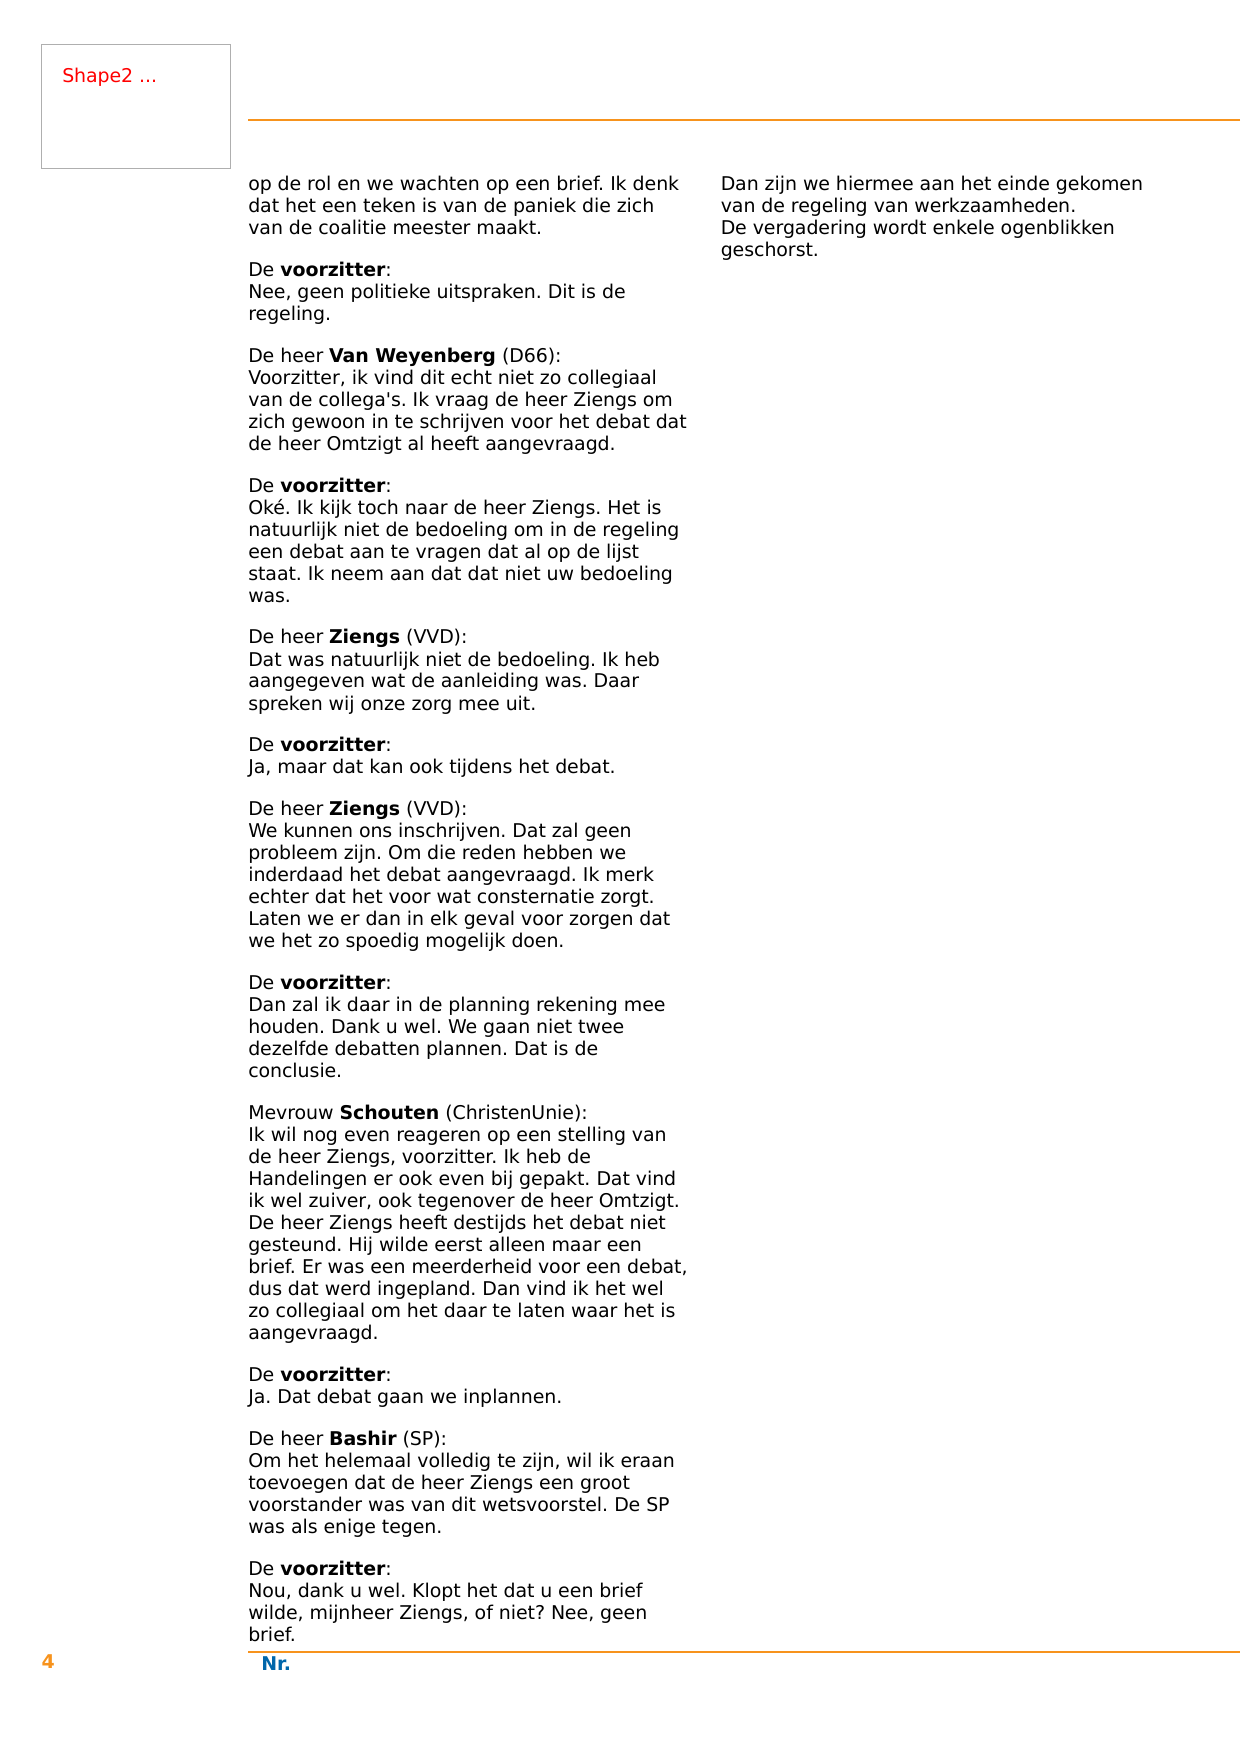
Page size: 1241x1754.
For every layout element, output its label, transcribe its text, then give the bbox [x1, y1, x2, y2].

text Om het helemaal volledig te zijn, wil ik eraan toevoegen dat de heer Ziengs een groot voorstander was van dit wetsvoorstel. De SP was als enige tegen. [248, 1450, 691, 1538]
text Nee, geen politieke uitspraken. Dit is de regeling. [248, 281, 691, 325]
text Voorzitter, ik vind dit echt niet zo collegiaal van de collega's. Ik vraag de heer Ziengs om zich gewoon in te schrijven voor het debat dat de heer Omtzigt al heeft aangevraagd. [248, 367, 691, 454]
text Ik wil nog even reageren op een stelling van de heer Ziengs, voorzitter. Ik heb de Handelingen er ook even bij gepakt. Dat vind ik wel zuiver, ook tegenover de heer Omtzigt. De heer Ziengs heeft destijds het debat niet gesteund. Hij wilde eerst alleen maar een brief. Er was een meerderheid voor een debat, dus dat werd ingepland. Dan vind ik het wel zo collegiaal om het daar te laten waar het is aangevraagd. [248, 1124, 691, 1344]
text Ja. Dat debat gaan we inplannen. [248, 1386, 691, 1408]
text De voorzitter: [248, 474, 691, 497]
text Dat was natuurlijk niet de bedoeling. Ik heb aangegeven wat de aanleiding was. Daar spreken wij onze zorg mee uit. [248, 648, 691, 714]
text De voorzitter: [248, 259, 691, 281]
text De heer Ziengs (VVD): [248, 626, 691, 648]
text Mevrouw Schouten (ChristenUnie): [248, 1102, 691, 1124]
text De voorzitter: [248, 1364, 691, 1386]
text Nou, dank u wel. Klopt het dat u een brief wilde, mijnheer Ziengs, of niet? Nee, geen brief. [248, 1580, 691, 1646]
text De vergadering wordt enkele ogenblikken geschorst. [721, 217, 1163, 261]
text De voorzitter: [248, 972, 691, 994]
text De voorzitter: [248, 734, 691, 756]
text De voorzitter: [248, 1558, 691, 1580]
text Dan zijn we hiermee aan het einde gekomen van de regeling van werkzaamheden. [721, 173, 1163, 217]
text De heer Van Weyenberg (D66): [248, 345, 691, 367]
text De heer Bashir (SP): [248, 1428, 691, 1450]
text Oké. Ik kijk toch naar de heer Ziengs. Het is natuurlijk niet de bedoeling om in de regeling een debat aan te vragen dat al op de lijst staat. Ik neem aan dat dat niet uw bedoeling was. [248, 497, 691, 606]
text Ja, maar dat kan ook tijdens het debat. [248, 756, 691, 778]
text Dan zal ik daar in de planning rekening mee houden. Dank u wel. We gaan niet twee dezelfde debatten plannen. Dat is de conclusie. [248, 994, 691, 1082]
text De heer Ziengs (VVD): [248, 798, 691, 820]
text op de rol en we wachten op een brief. Ik denk dat het een teken is van de paniek die zich van de coalitie meester maakt. [248, 173, 691, 239]
text We kunnen ons inschrijven. Dat zal geen probleem zijn. Om die reden hebben we inderdaad het debat aangevraagd. Ik merk echter dat het voor wat consternatie zorgt. Laten we er dan in elk geval voor zorgen dat we het zo spoedig mogelijk doen. [248, 820, 691, 952]
